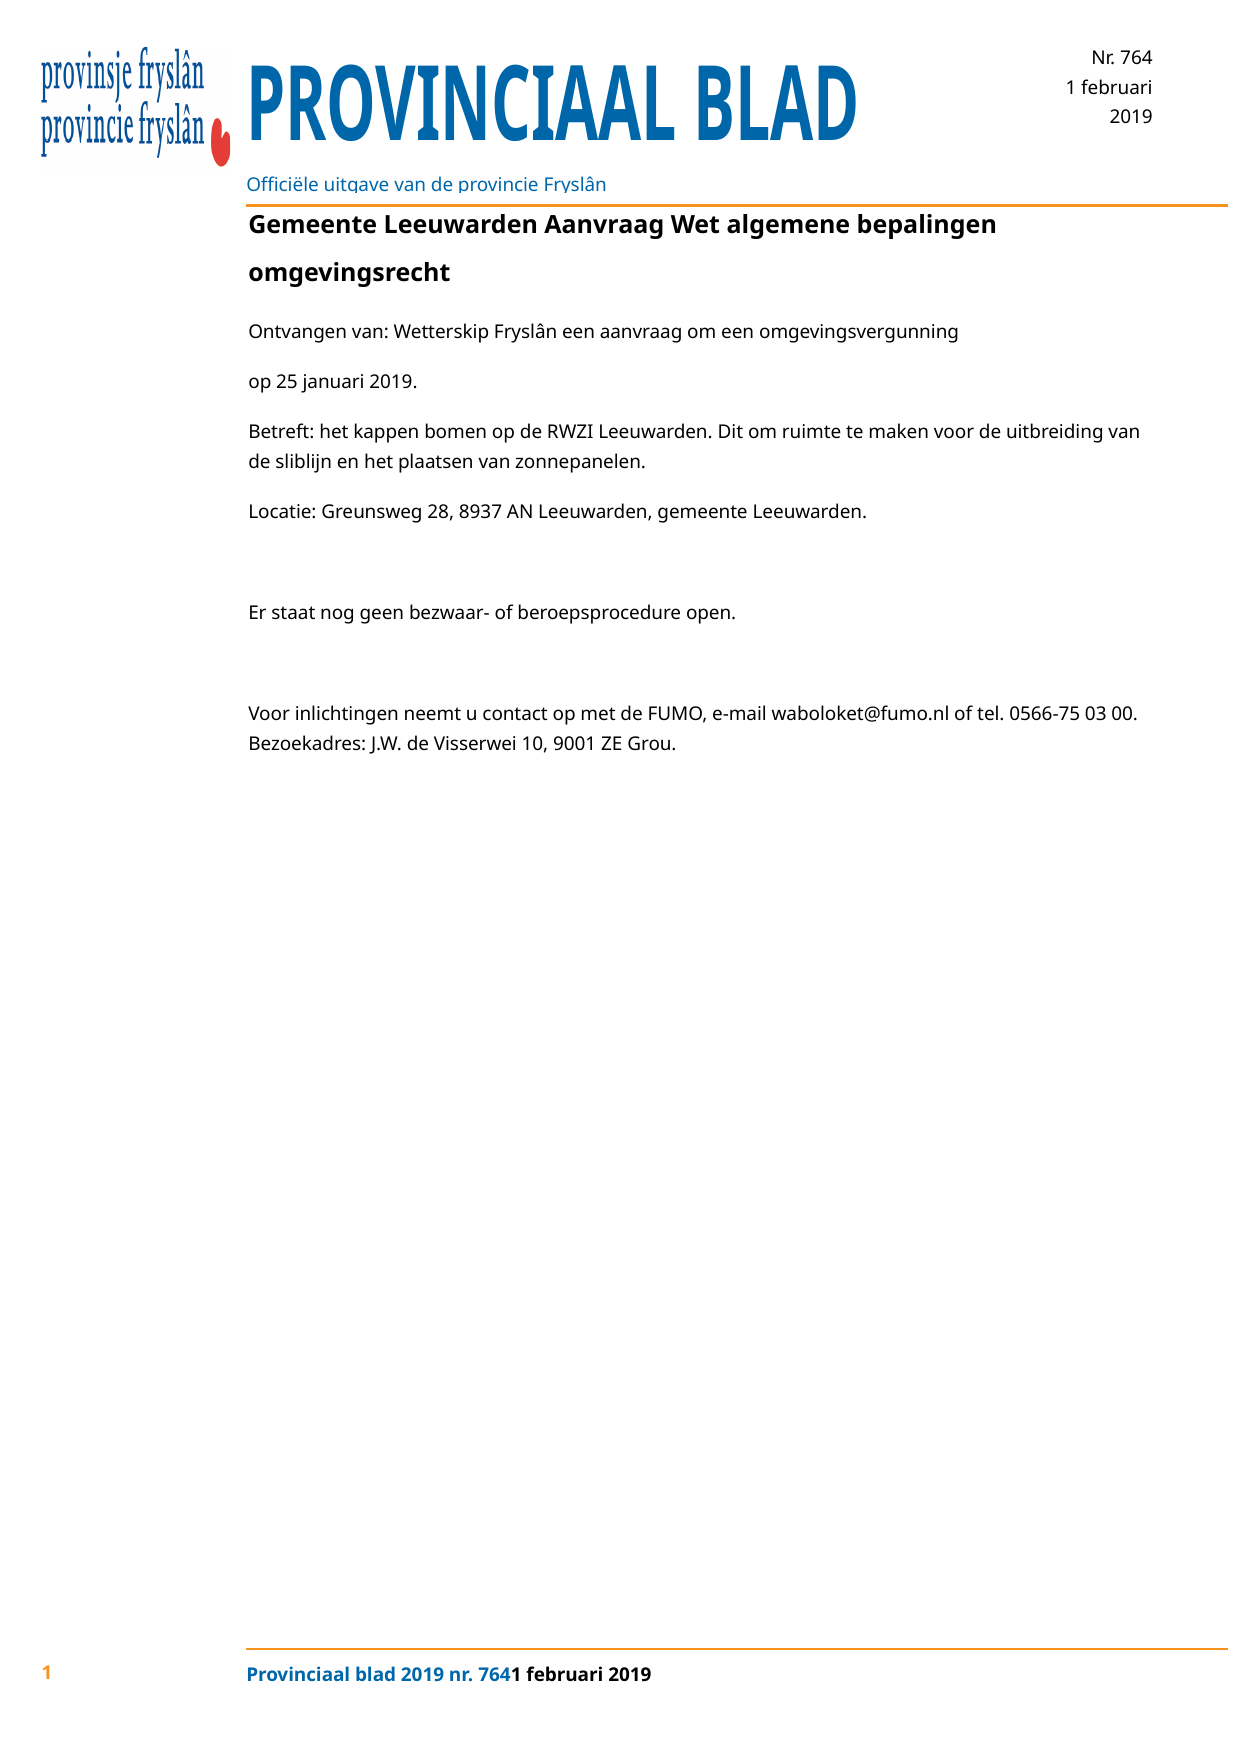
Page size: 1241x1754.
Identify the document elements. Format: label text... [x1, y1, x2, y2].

text Voor inlichtingen neemt u contact op met de FUMO, e-mail waboloket@fumo.nl of tel. 0566-75 03 00. Bezoekadres: J.W. de Visserwei 10, 9001 ZE Grou. [248, 700, 1152, 756]
picture [41, 47, 231, 172]
text Ontvangen van: Wetterskip Fryslân een aanvraag om een omgevingsvergunning [248, 318, 1152, 344]
text Locatie: Greunsweg 28, 8937 AN Leeuwarden, gemeente Leeuwarden. [248, 499, 1152, 524]
text Er staat nog geen bezwaar- of beroepsprocedure open. [248, 599, 1152, 625]
text op 25 januari 2019. [248, 368, 1152, 394]
text Gemeente Leeuwarden Aanvraag Wet algemene bepalingen omgevingsrecht [248, 207, 1152, 288]
text Betreft: het kappen bomen op de RWZI Leeuwarden. Dit om ruimte te maken voor de uitbreiding van de sliblijn en het plaatsen van zonnepanelen. [248, 419, 1152, 474]
